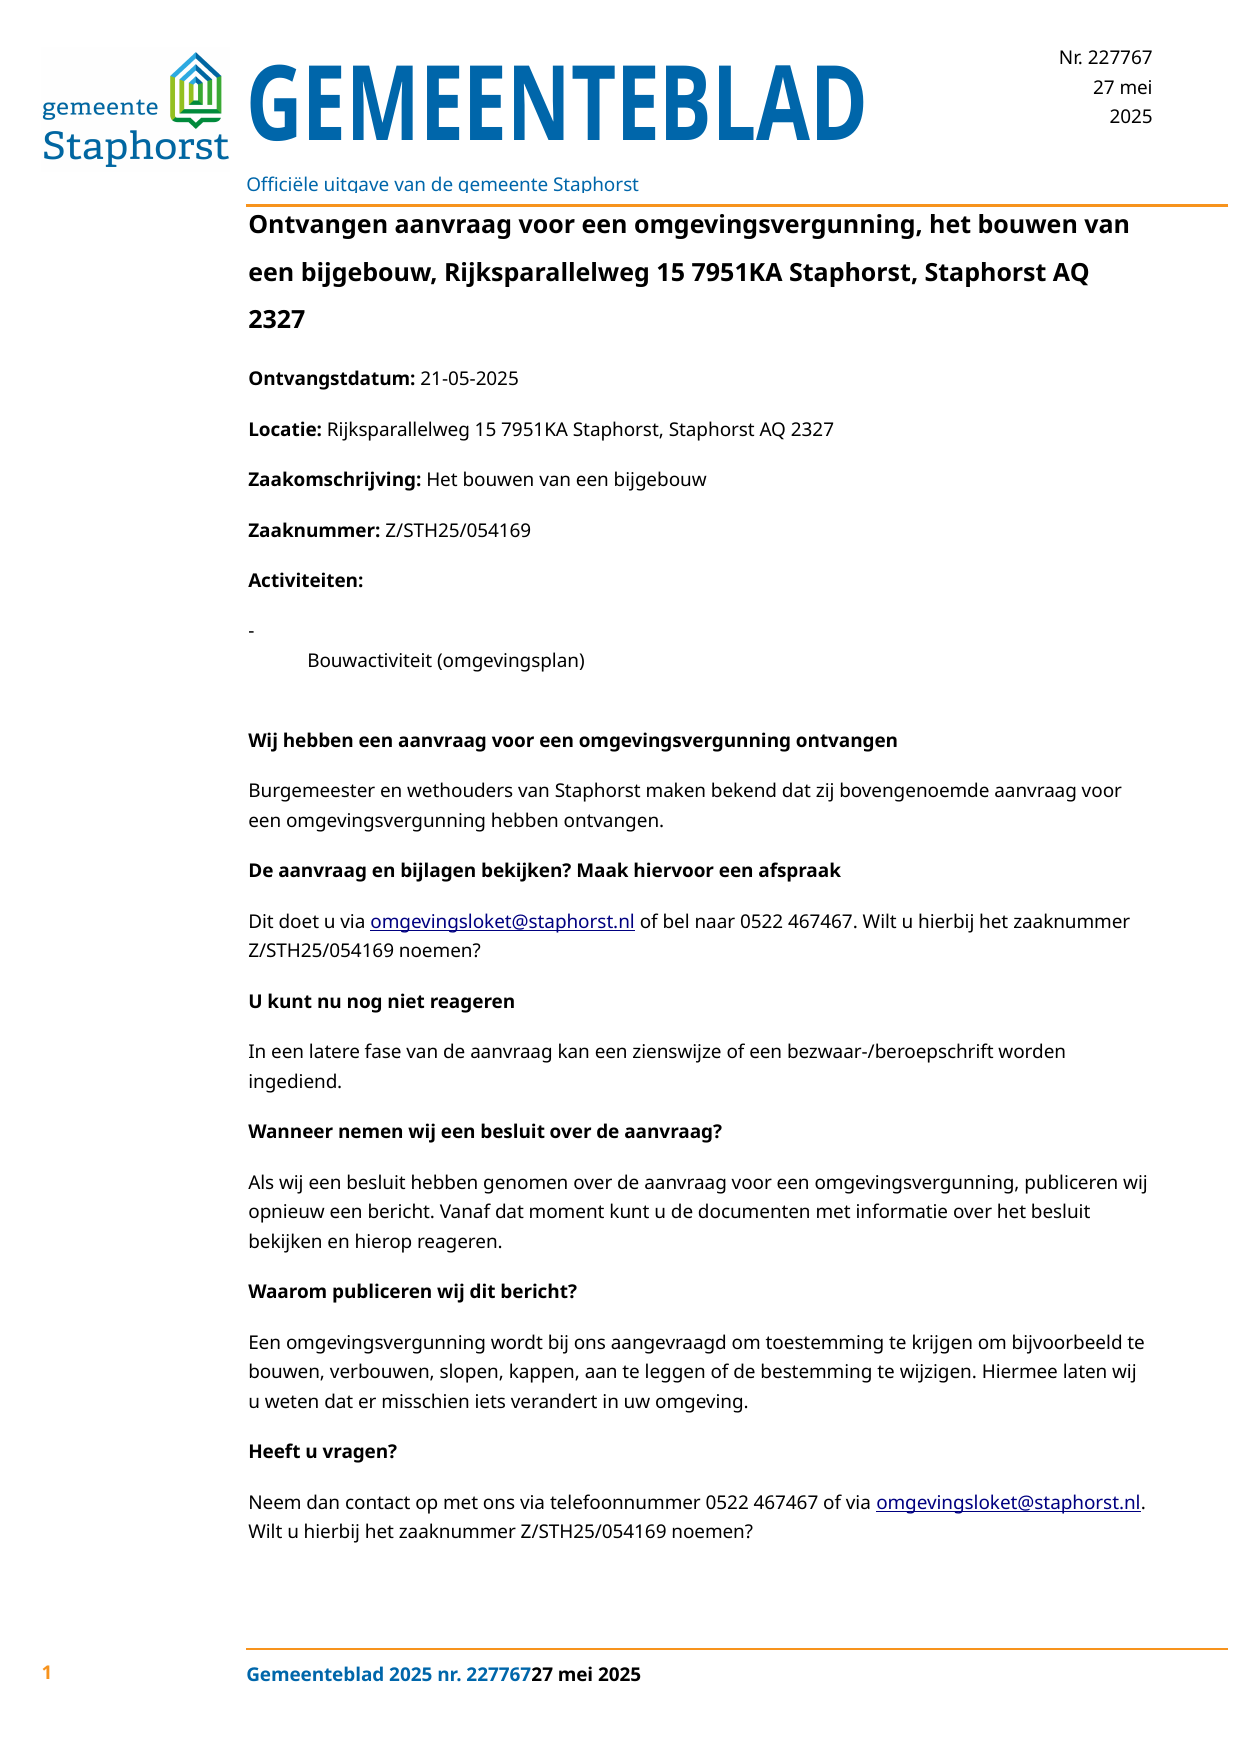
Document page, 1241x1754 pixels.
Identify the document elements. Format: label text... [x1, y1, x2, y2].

text Een omgevingsvergunning wordt bij ons aangevraagd om toestemming te krijgen om bijvoorbeeld te bouwen, verbouwen, slopen, kappen, aan te leggen of de bestemming te wijzigen. Hiermee laten wij u weten dat er misschien iets verandert in uw omgeving. [248, 1329, 1152, 1414]
text Heeft u vragen? [248, 1438, 1152, 1464]
text Activiteiten: [248, 567, 1152, 593]
text De aanvraag en bijlagen bekijken? Maak hiervoor een afspraak [248, 858, 1152, 883]
picture [41, 47, 231, 172]
text Wij hebben een aanvraag voor een omgevingsvergunning ontvangen [248, 727, 1152, 753]
list Bouwactiviteit (omgevingsplan) [248, 647, 1152, 673]
text Burgemeester en wethouders van Staphorst maken bekend dat zij bovengenoemde aanvraag voor een omgevingsvergunning hebben ontvangen. [248, 778, 1152, 833]
text Zaakomschrijving: Het bouwen van een bijgebouw [248, 466, 1152, 492]
text Als wij een besluit hebben genomen over de aanvraag voor een omgevingsvergunning, publiceren wij opnieuw een bericht. Vanaf dat moment kunt u de documenten met informatie over het besluit bekijken en hierop reageren. [248, 1169, 1152, 1254]
text Ontvangen aanvraag voor een omgevingsvergunning, het bouwen van een bijgebouw, Rijksparallelweg 15 7951KA Staphorst, Staphorst AQ 2327 [248, 207, 1152, 336]
text Ontvangstdatum: 21-05-2025 [248, 366, 1152, 391]
text Locatie: Rijksparallelweg 15 7951KA Staphorst, Staphorst AQ 2327 [248, 416, 1152, 442]
text Dit doet u via omgevingsloket@staphorst.nl of bel naar 0522 467467. Wilt u hierbij het zaaknummer Z/STH25/054169 noemen? [248, 908, 1152, 963]
text Neem dan contact op met ons via telefoonnummer 0522 467467 of via omgevingsloket@staphorst.nl. Wilt u hierbij het zaaknummer Z/STH25/054169 noemen? [248, 1489, 1152, 1544]
text In een latere fase van de aanvraag kan een zienswijze of een bezwaar-/beroepschrift worden ingediend. [248, 1038, 1152, 1094]
text U kunt nu nog niet reageren [248, 988, 1152, 1014]
text Wanneer nemen wij een besluit over de aanvraag? [248, 1118, 1152, 1144]
text Zaaknummer: Z/STH25/054169 [248, 517, 1152, 542]
text Waarom publiceren wij dit bericht? [248, 1278, 1152, 1304]
